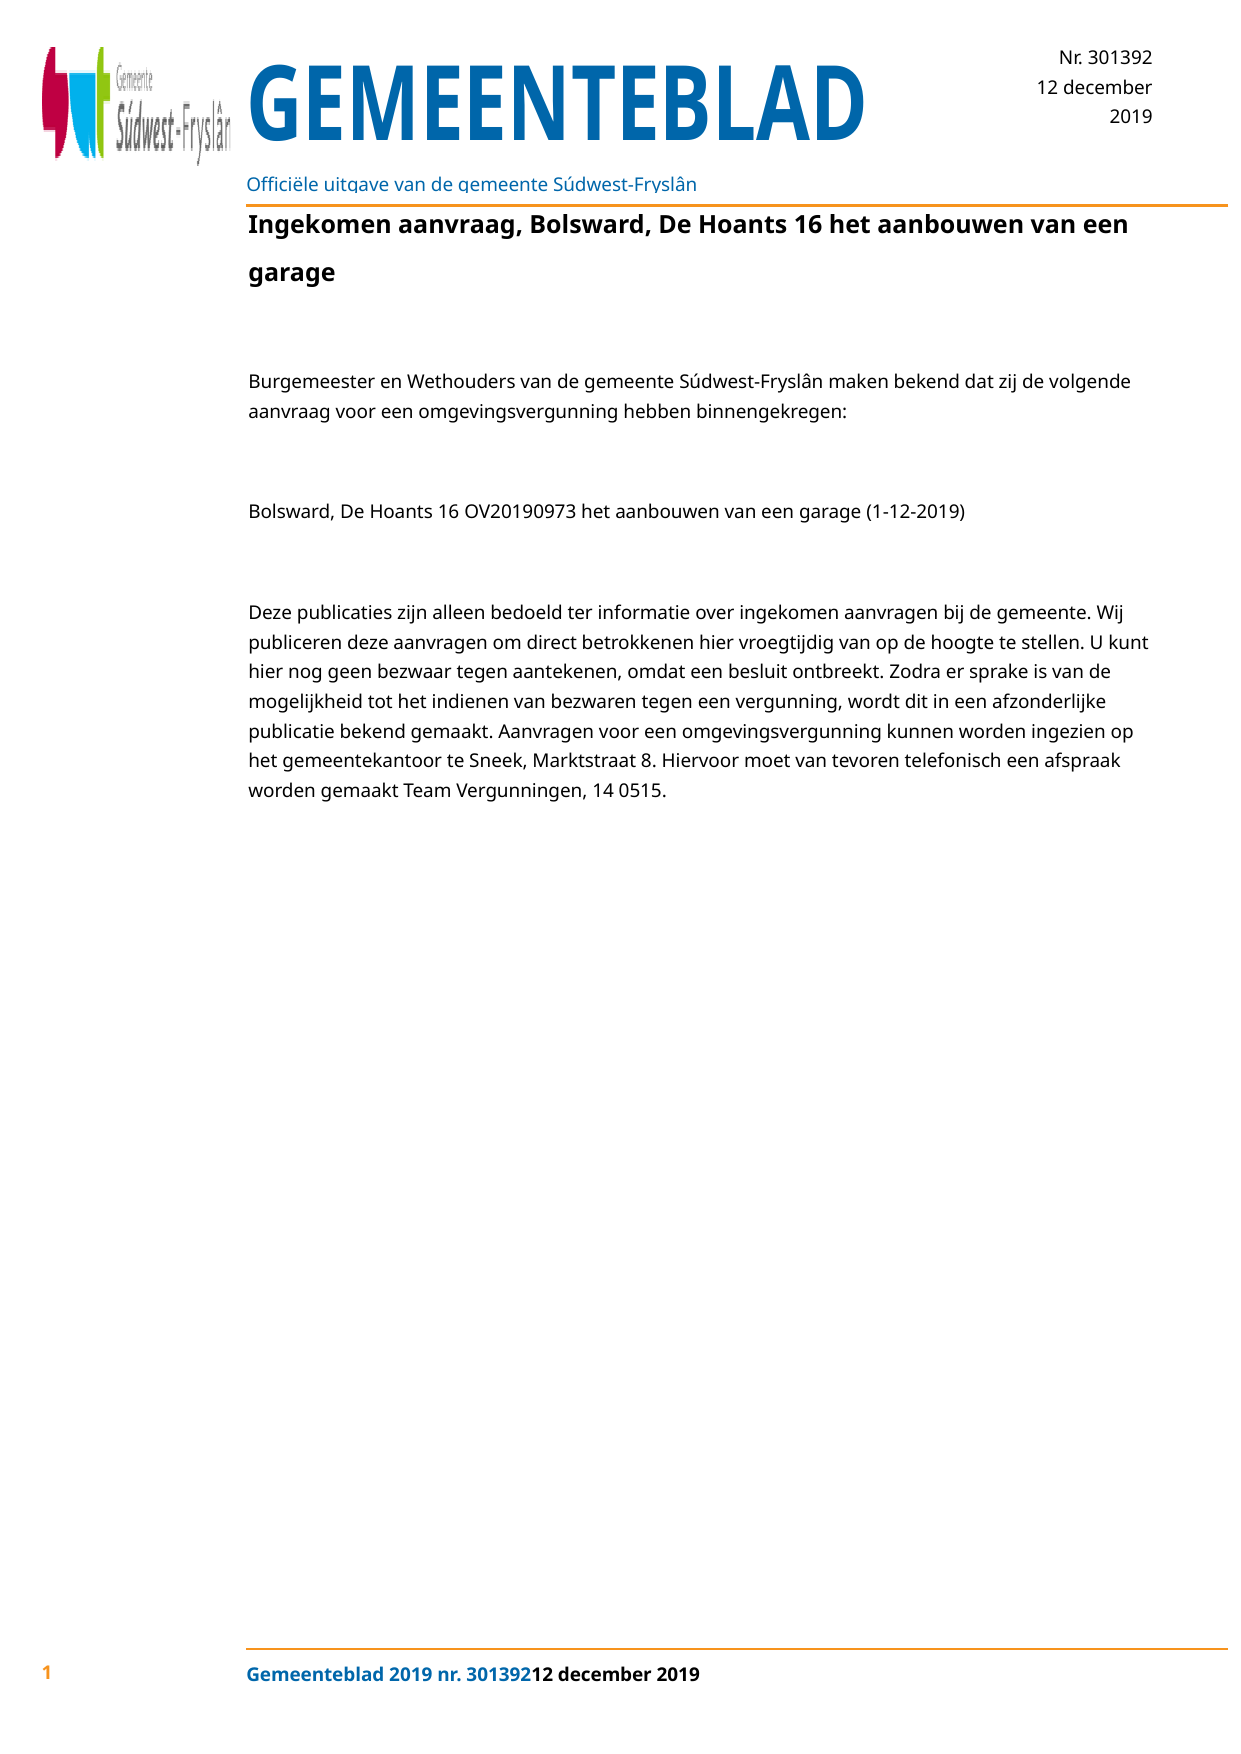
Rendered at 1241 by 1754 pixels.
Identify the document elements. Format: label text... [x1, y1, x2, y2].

text Deze publicaties zijn alleen bedoeld ter informatie over ingekomen aanvragen bij de gemeente. Wij publiceren deze aanvragen om direct betrokkenen hier vroegtijdig van op de hoogte te stellen. U kunt hier nog geen bezwaar tegen aantekenen, omdat een besluit ontbreekt. Zodra er sprake is van de mogelijkheid tot het indienen van bezwaren tegen een vergunning, wordt dit in een afzonderlijke publicatie bekend gemaakt. Aanvragen voor een omgevingsvergunning kunnen worden ingezien op het gemeentekantoor te Sneek, Marktstraat 8. Hiervoor moet van tevoren telefonisch een afspraak worden gemaakt Team Vergunningen, 14 0515. [248, 599, 1152, 803]
text Bolsward, De Hoants 16 OV20190973 het aanbouwen van een garage (1-12-2019) [248, 499, 1152, 524]
picture [41, 47, 231, 172]
text Ingekomen aanvraag, Bolsward, De Hoants 16 het aanbouwen van een garage [248, 207, 1152, 288]
text Burgemeester en Wethouders van de gemeente Súdwest-Fryslân maken bekend dat zij de volgende aanvraag voor een omgevingsvergunning hebben binnengekregen: [248, 368, 1152, 424]
